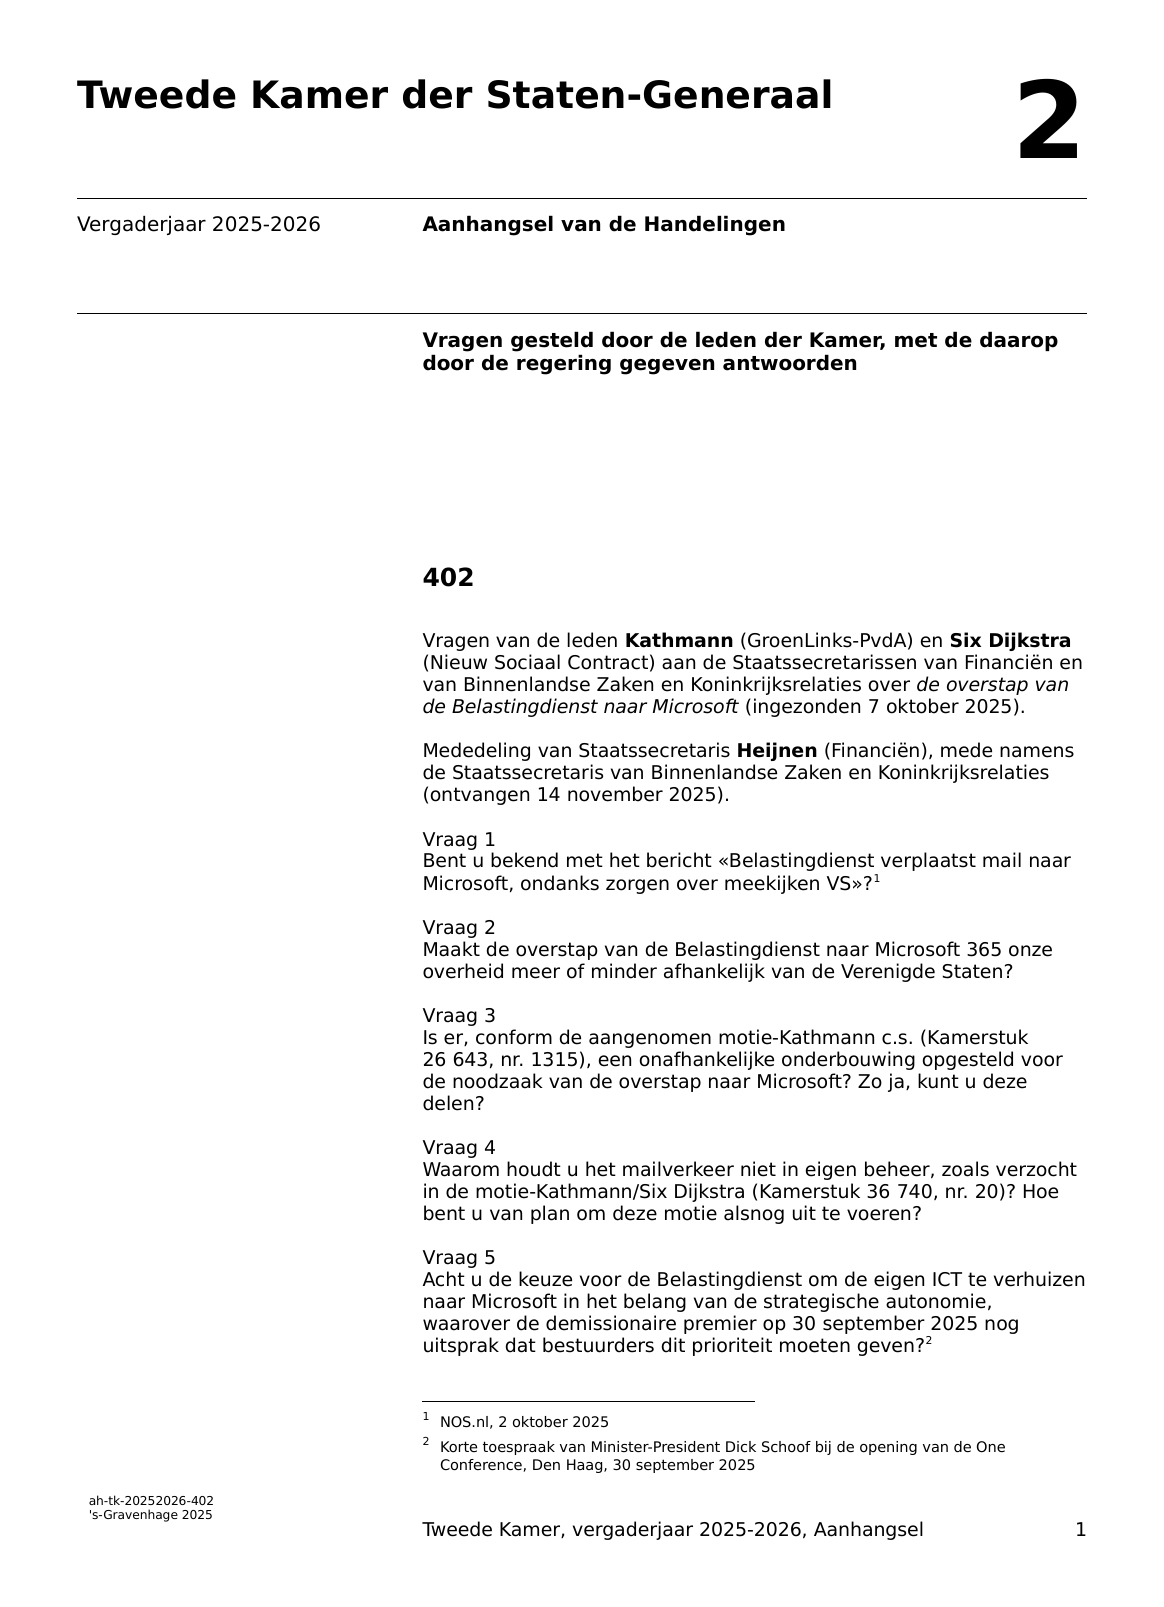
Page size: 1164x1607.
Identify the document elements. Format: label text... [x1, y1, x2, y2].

text Vragen van de leden Kathmann (GroenLinks-PvdA) en Six Dijkstra (Nieuw Sociaal Contract) aan de Staatssecretarissen van Financiën en van Binnenlandse Zaken en Koninkrijksrelaties over de overstap van de Belastingdienst naar Microsoft (ingezonden 7 oktober 2025). [422, 630, 1087, 718]
text Korte toespraak van Minister-President Dick Schoof bij de opening van de One Conference, Den Haag, 30 september 2025 [422, 1435, 1087, 1474]
text ah-tk-20252026-402 [88, 1494, 323, 1508]
text 's-Gravenhage 2025 [88, 1508, 323, 1522]
text Vraag 3 [422, 1005, 1087, 1027]
text Vraag 2 [422, 917, 1087, 938]
text Vraag 4 [422, 1137, 1087, 1159]
text Vraag 1 [422, 828, 1087, 850]
text NOS.nl, 2 oktober 2025 [422, 1410, 1087, 1432]
text Waarom houdt u het mailverkeer niet in eigen beheer, zoals verzocht in de motie-Kathmann/Six Dijkstra (Kamerstuk 36 740, nr. 20)? Hoe bent u van plan om deze motie alsnog uit te voeren? [422, 1159, 1087, 1225]
text Mededeling van Staatssecretaris Heijnen (Financiën), mede namens de Staatssecretaris van Binnenlandse Zaken en Koninkrijksrelaties (ontvangen 14 november 2025). [422, 740, 1087, 806]
text Is er, conform de aangenomen motie-Kathmann c.s. (Kamerstuk 26 643, nr. 1315), een onafhankelijke onderbouwing opgesteld voor de noodzaak van de overstap naar Microsoft? Zo ja, kunt u deze delen? [422, 1027, 1087, 1114]
text Vraag 5 [422, 1247, 1087, 1269]
table_header Tweede Kamer der Staten-Generaal [77, 59, 886, 198]
table_cell Vergaderjaar 2025-2026 [77, 199, 422, 313]
text Maakt de overstap van de Belastingdienst naar Microsoft 365 onze overheid meer of minder afhankelijk van de Verenigde Staten? [422, 938, 1087, 982]
text Acht u de keuze voor de Belastingdienst om de eigen ICT te verhuizen naar Microsoft in het belang van de strategische autonomie, waarover de demissionaire premier op 30 september 2025 nog uitsprak dat bestuurders dit prioriteit moeten geven? [422, 1269, 1087, 1357]
table_cell Aanhangsel van de Handelingen [422, 199, 1087, 313]
table_header 2 [886, 59, 1087, 198]
table_cell [77, 314, 422, 375]
text 402 [422, 563, 1087, 592]
text Bent u bekend met het bericht «Belastingdienst verplaatst mail naar Microsoft, ondanks zorgen over meekijken VS»? [422, 850, 1087, 894]
table_cell Vragen gesteld door de leden der Kamer, met de daarop door de regering gegeven antwoorden [422, 314, 1087, 375]
